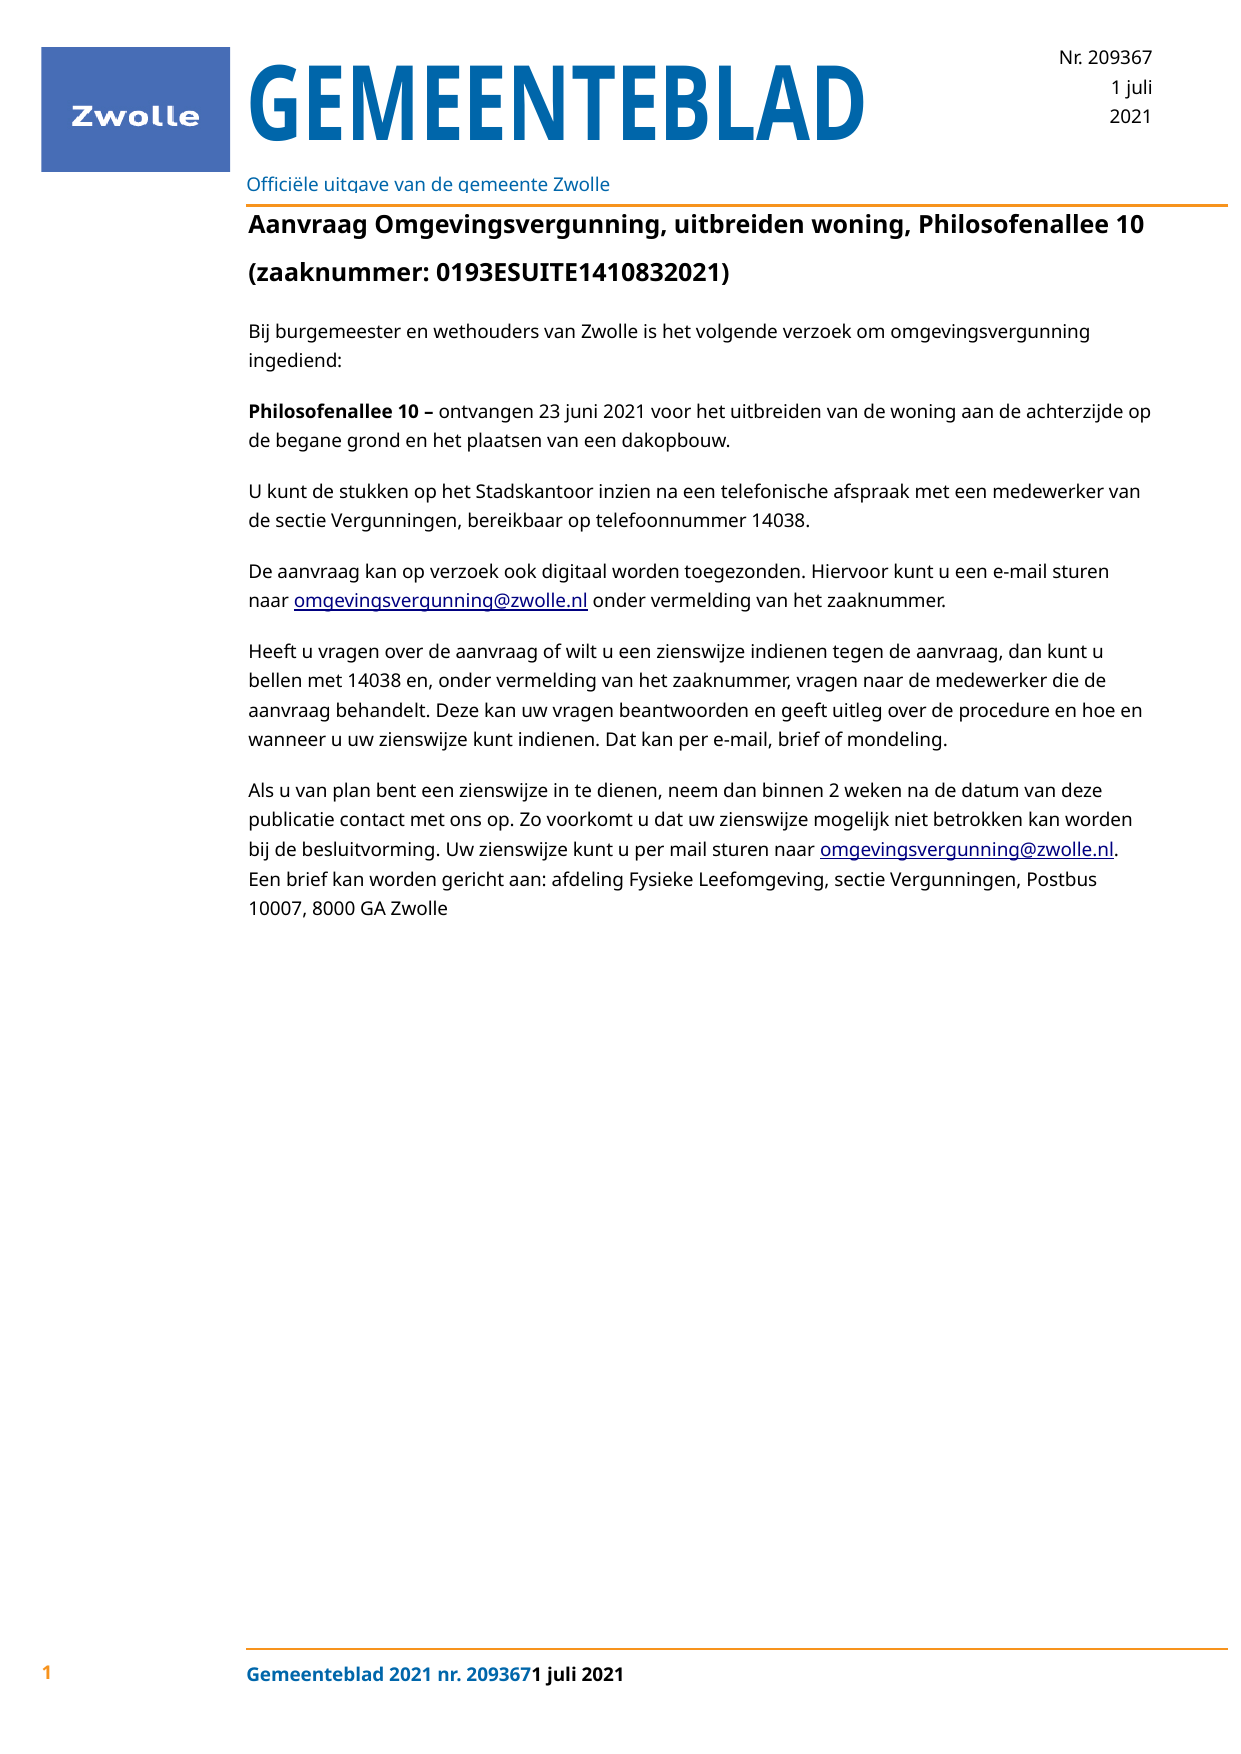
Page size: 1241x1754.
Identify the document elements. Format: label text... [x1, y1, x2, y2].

text Als u van plan bent een zienswijze in te dienen, neem dan binnen 2 weken na de datum van deze publicatie contact met ons op. Zo voorkomt u dat uw zienswijze mogelijk niet betrokken kan worden bij de besluitvorming. Uw zienswijze kunt u per mail sturen naar omgevingsvergunning@zwolle.nl. Een brief kan worden gericht aan: afdeling Fysieke Leefomgeving, sectie Vergunningen, Postbus 10007, 8000 GA Zwolle [248, 777, 1152, 921]
picture [41, 47, 231, 172]
text Aanvraag Omgevingsvergunning, uitbreiden woning, Philosofenallee 10 (zaaknummer: 0193ESUITE1410832021) [248, 207, 1152, 288]
text Bij burgemeester en wethouders van Zwolle is het volgende verzoek om omgevingsvergunning ingediend: [248, 318, 1152, 373]
text De aanvraag kan op verzoek ook digitaal worden toegezonden. Hiervoor kunt u een e-mail sturen naar omgevingsvergunning@zwolle.nl onder vermelding van het zaaknummer. [248, 558, 1152, 613]
text Heeft u vragen over de aanvraag of wilt u een zienswijze indienen tegen de aanvraag, dan kunt u bellen met 14038 en, onder vermelding van het zaaknummer, vragen naar de medewerker die de aanvraag behandelt. Deze kan uw vragen beantwoorden en geeft uitleg over de procedure en hoe en wanneer u uw zienswijze kunt indienen. Dat kan per e-mail, brief of mondeling. [248, 638, 1152, 752]
text U kunt de stukken op het Stadskantoor inzien na een telefonische afspraak met een medewerker van de sectie Vergunningen, bereikbaar op telefoonnummer 14038. [248, 478, 1152, 533]
text Philosofenallee 10 – ontvangen 23 juni 2021 voor het uitbreiden van de woning aan de achterzijde op de begane grond en het plaatsen van een dakopbouw. [248, 398, 1152, 453]
